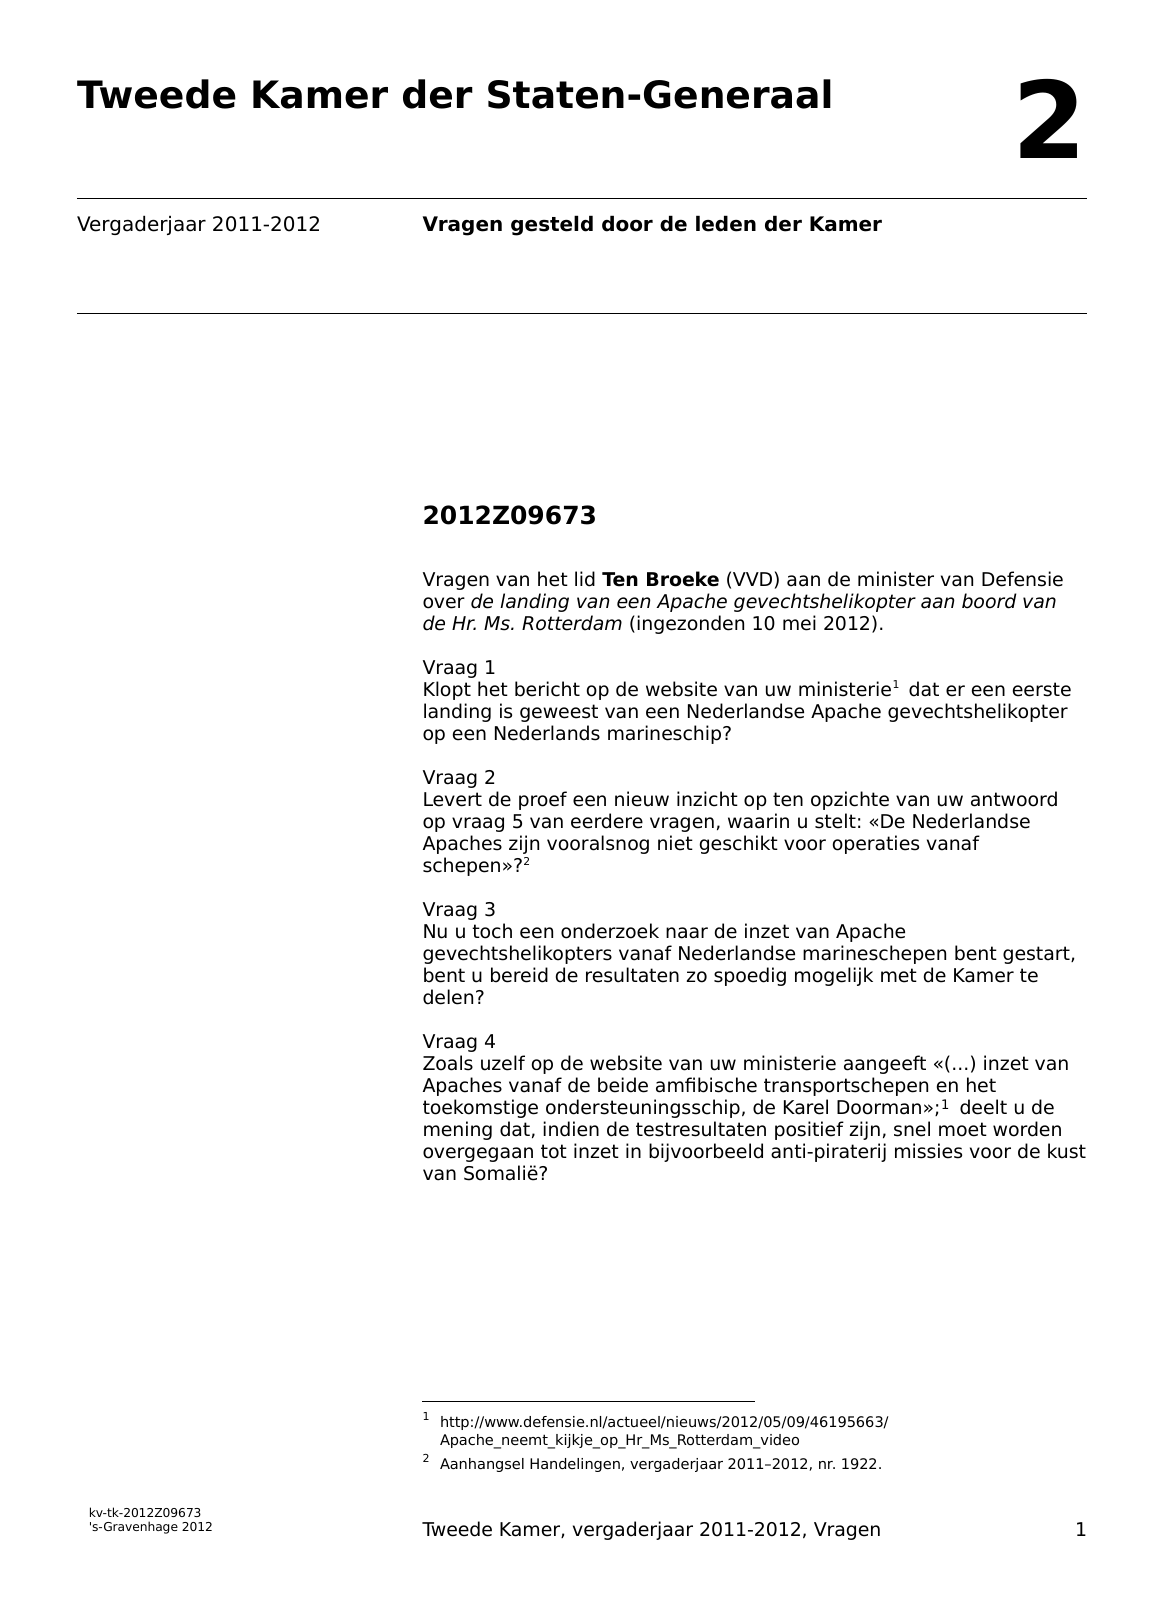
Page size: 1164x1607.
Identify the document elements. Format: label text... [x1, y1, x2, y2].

table_header Tweede Kamer der Staten-Generaal [77, 59, 886, 198]
text 's-Gravenhage 2012 [88, 1520, 323, 1534]
text Vraag 2 [422, 767, 1087, 789]
text Aanhangsel Handelingen, vergaderjaar 2011–2012, nr. 1922. [422, 1452, 1087, 1474]
text kv-tk-2012Z09673 [88, 1506, 323, 1520]
table_cell Vergaderjaar 2011-2012 [77, 199, 422, 313]
table_header 2 [886, 59, 1087, 198]
text Vraag 3 [422, 899, 1087, 921]
text Nu u toch een onderzoek naar de inzet van Apache gevechtshelikopters vanaf Nederlandse marineschepen bent gestart, bent u bereid de resultaten zo spoedig mogelijk met de Kamer te delen? [422, 921, 1087, 1009]
text Vraag 4 [422, 1031, 1087, 1053]
text Klopt het bericht op de website van uw ministerie dat er een eerste landing is geweest van een Nederlandse Apache gevechtshelikopter op een Nederlands marineschip? [422, 679, 1087, 745]
text Levert de proef een nieuw inzicht op ten opzichte van uw antwoord op vraag 5 van eerdere vragen, waarin u stelt: «De Nederlandse Apaches zijn vooralsnog niet geschikt voor operaties vanaf schepen»? [422, 789, 1087, 877]
table_cell Vragen gesteld door de leden der Kamer [422, 199, 1087, 313]
text Vraag 1 [422, 657, 1087, 679]
text Zoals uzelf op de website van uw ministerie aangeeft «(...) inzet van Apaches vanaf de beide amfibische transportschepen en het toekomstige ondersteuningsschip, de Karel Doorman»;1 deelt u de mening dat, indien de testresultaten positief zijn, snel moet worden overgegaan tot inzet in bijvoorbeeld anti-piraterij missies voor de kust van Somalië? [422, 1053, 1087, 1185]
text Vragen van het lid Ten Broeke (VVD) aan de minister van Defensie over de landing van een Apache gevechtshelikopter aan boord van de Hr. Ms. Rotterdam (ingezonden 10 mei 2012). [422, 569, 1087, 635]
text http://www.defensie.nl/actueel/nieuws/2012/05/09/46195663/Apache_neemt_kijkje_op_Hr_Ms_Rotterdam_video [422, 1410, 1087, 1449]
text 2012Z09673 [422, 501, 1087, 531]
